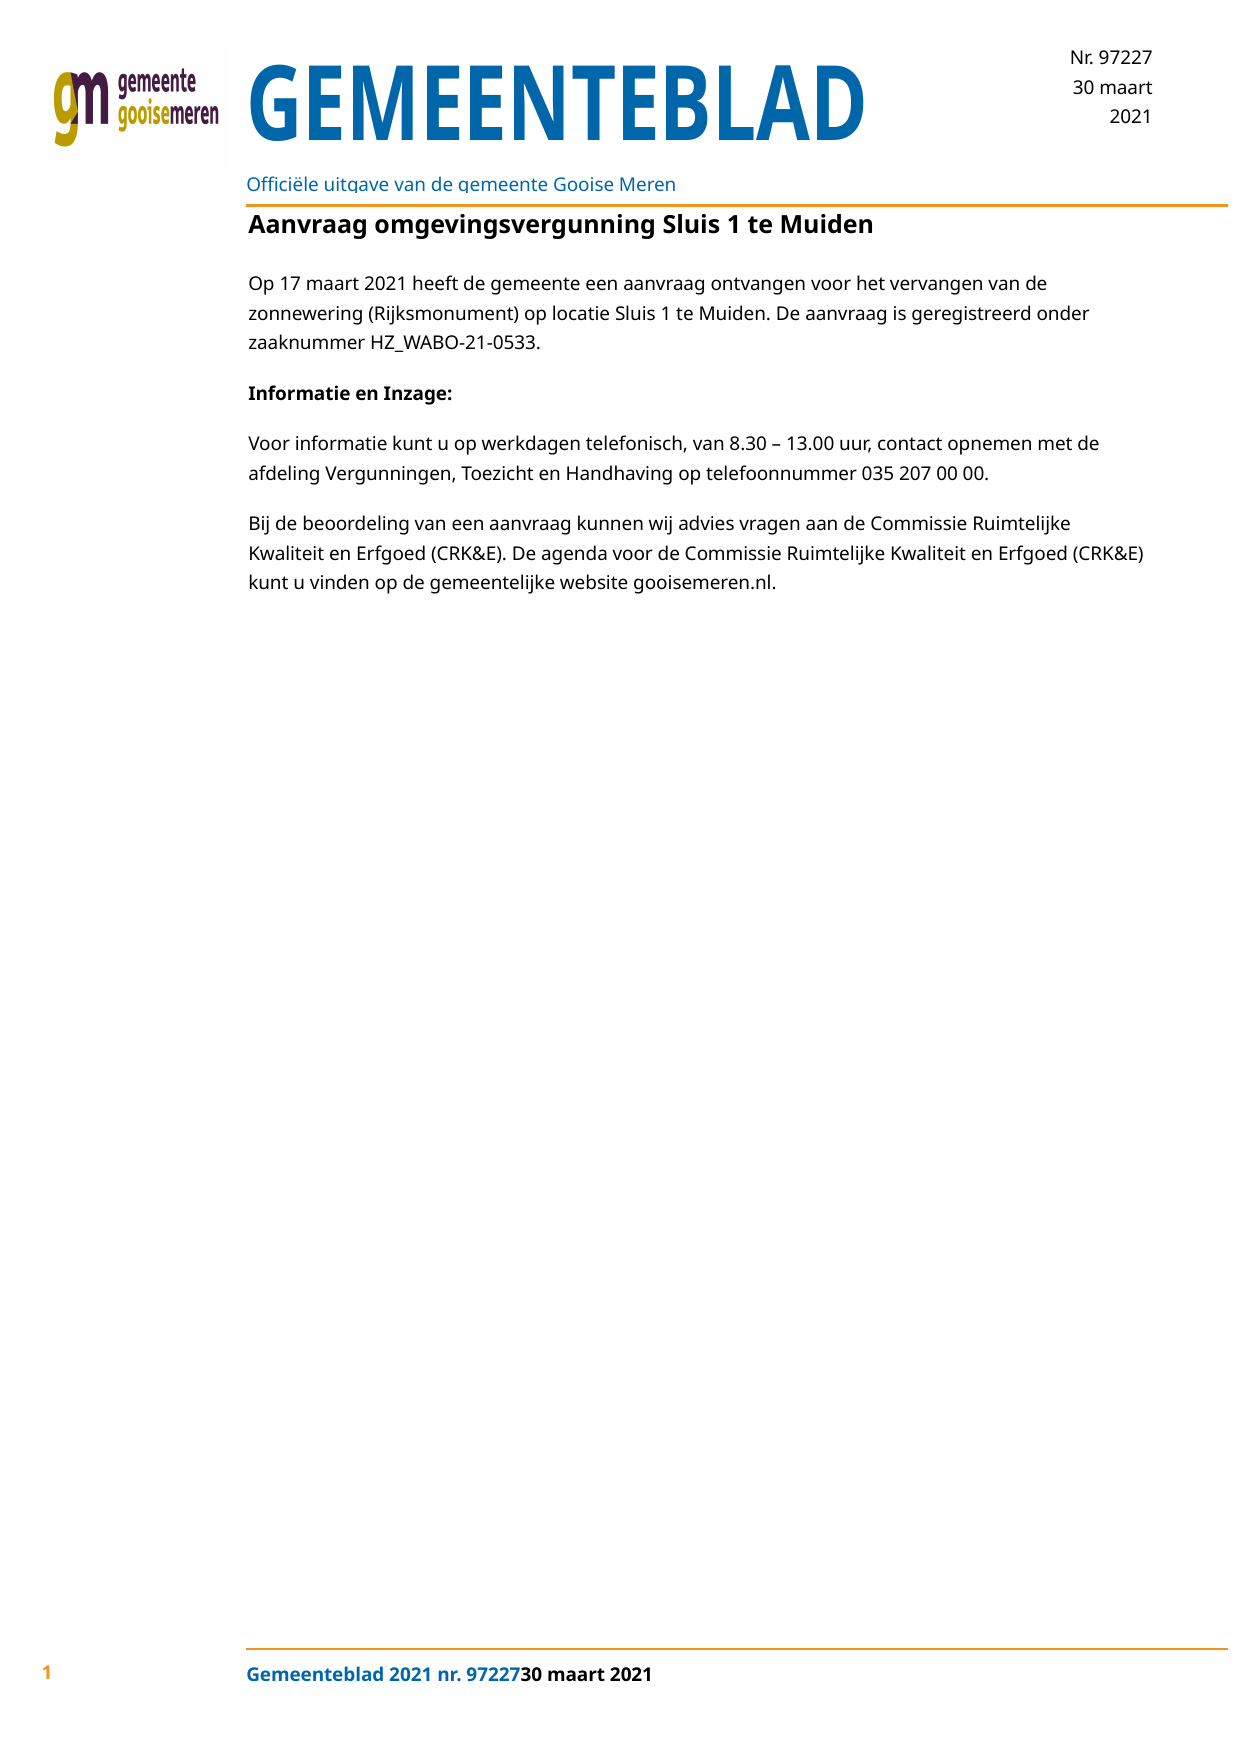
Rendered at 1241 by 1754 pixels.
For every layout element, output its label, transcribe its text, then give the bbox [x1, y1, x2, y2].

picture [41, 47, 231, 172]
text Aanvraag omgevingsvergunning Sluis 1 te Muiden [248, 207, 1152, 241]
text Informatie en Inzage: [248, 380, 1152, 406]
text Op 17 maart 2021 heeft de gemeente een aanvraag ontvangen voor het vervangen van de zonnewering (Rijksmonument) op locatie Sluis 1 te Muiden. De aanvraag is geregistreerd onder zaaknummer HZ_WABO-21-0533. [248, 270, 1152, 355]
text Bij de beoordeling van een aanvraag kunnen wij advies vragen aan de Commissie Ruimtelijke Kwaliteit en Erfgoed (CRK&E). De agenda voor de Commissie Ruimtelijke Kwaliteit en Erfgoed (CRK&E) kunt u vinden op de gemeentelijke website gooisemeren.nl. [248, 510, 1152, 595]
text Voor informatie kunt u op werkdagen telefonisch, van 8.30 – 13.00 uur, contact opnemen met de afdeling Vergunningen, Toezicht en Handhaving op telefoonnummer 035 207 00 00. [248, 430, 1152, 486]
